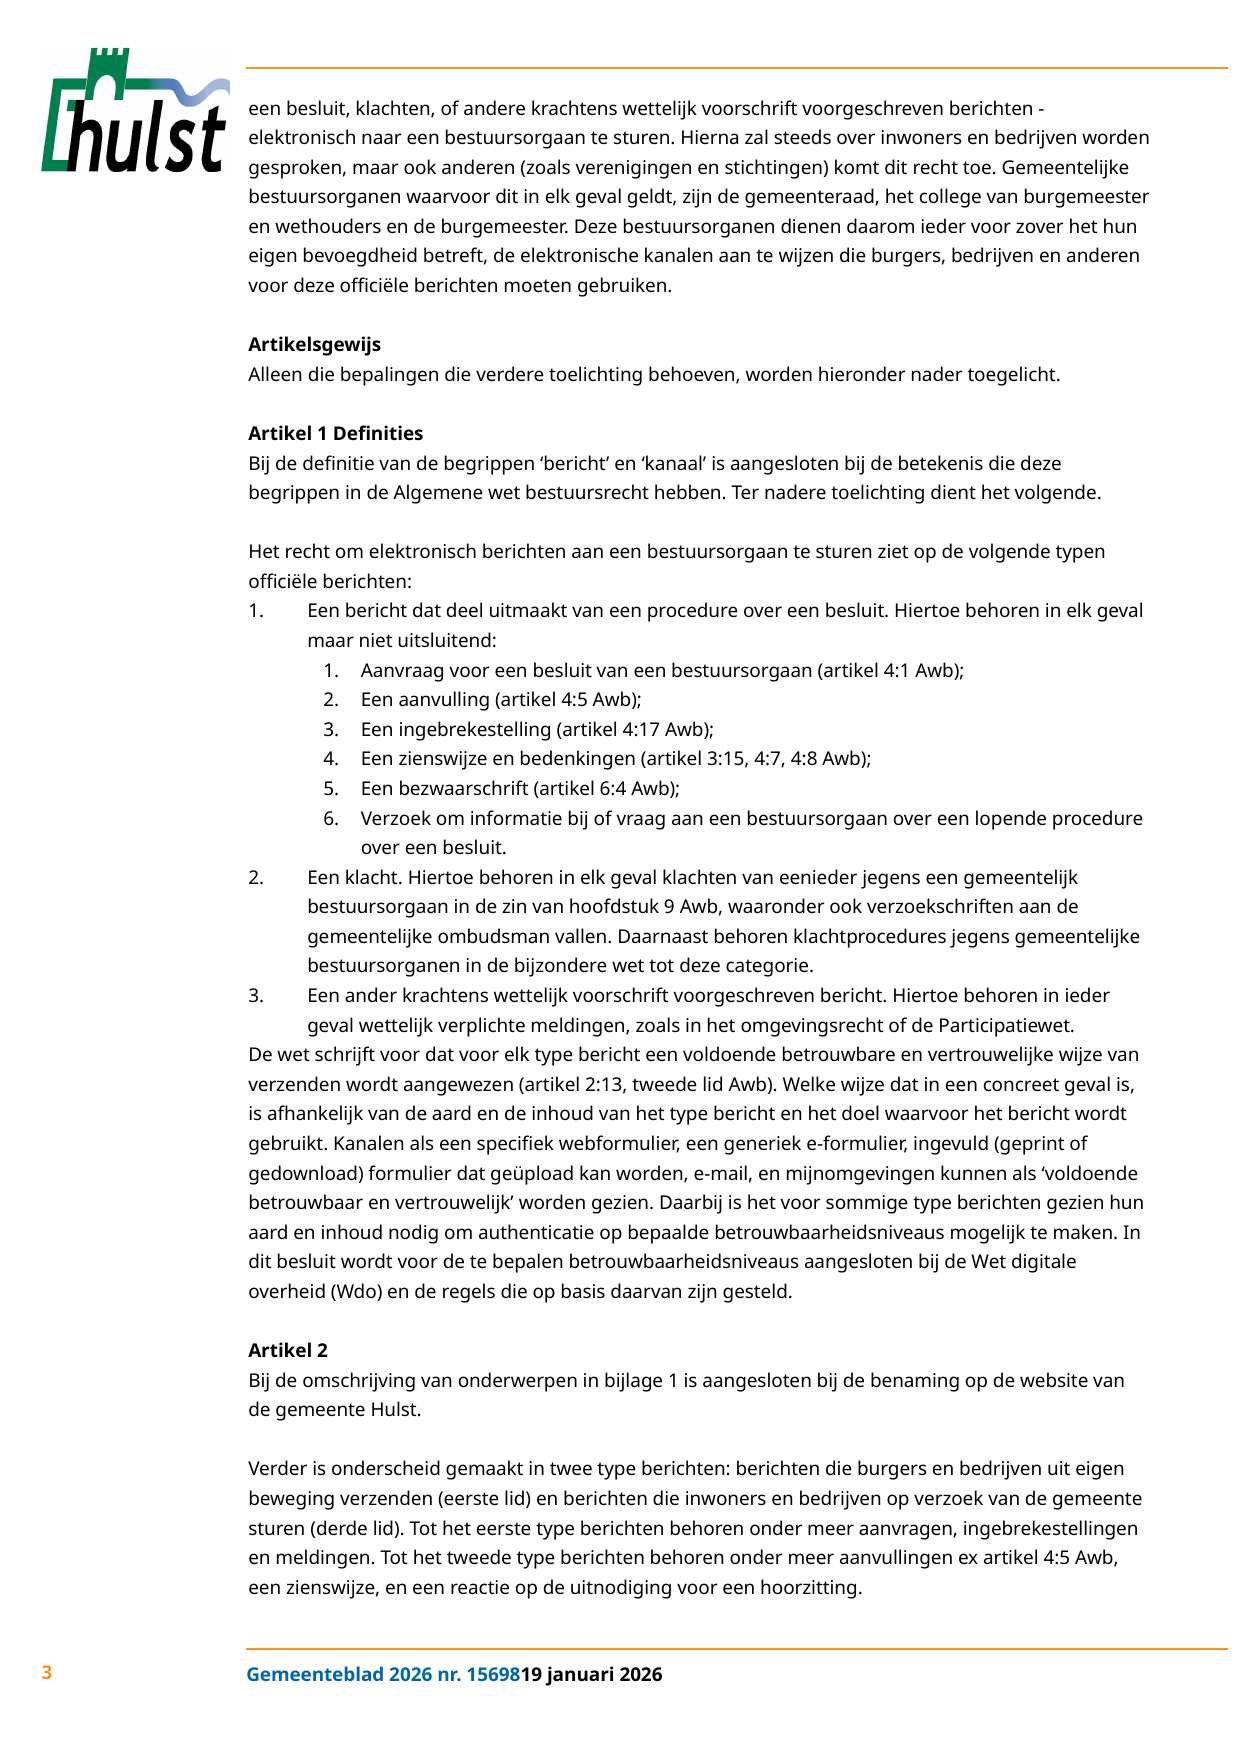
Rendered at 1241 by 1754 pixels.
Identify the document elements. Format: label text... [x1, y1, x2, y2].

list Een bericht dat deel uitmaakt van een procedure over een besluit. Hiertoe behoren in elk geval maar niet uitsluitend: [248, 598, 1152, 653]
list Verzoek om informatie bij of vraag aan een bestuursorgaan over een lopende procedure over een besluit. [323, 805, 1152, 860]
list Een ander krachtens wettelijk voorschrift voorgeschreven bericht. Hiertoe behoren in ieder geval wettelijk verplichte meldingen, zoals in het omgevingsrecht of de Participatiewet. [248, 982, 1152, 1038]
text Artikel 1 Definities [248, 420, 1152, 446]
list Een ingebrekestelling (artikel 4:17 Awb); [323, 716, 1152, 742]
text een besluit, klachten, of andere krachtens wettelijk voorschrift voorgeschreven berichten - elektronisch naar een bestuursorgaan te sturen. Hierna zal steeds over inwoners en bedrijven worden gesproken, maar ook anderen (zoals verenigingen en stichtingen) komt dit recht toe. Gemeentelijke bestuursorganen waarvoor dit in elk geval geldt, zijn de gemeenteraad, het college van burgemeester en wethouders en de burgemeester. Deze bestuursorganen dienen daarom ieder voor zover het hun eigen bevoegdheid betreft, de elektronische kanalen aan te wijzen die burgers, bedrijven en anderen voor deze officiële berichten moeten gebruiken. [248, 95, 1152, 298]
text Bij de definitie van de begrippen ‘bericht’ en ‘kanaal’ is aangesloten bij de betekenis die deze begrippen in de Algemene wet bestuursrecht hebben. Ter nadere toelichting dient het volgende. [248, 450, 1152, 505]
text Artikel 2 [248, 1337, 1152, 1363]
list Een aanvulling (artikel 4:5 Awb); [323, 686, 1152, 712]
text Artikelsgewijs [248, 331, 1152, 357]
text Het recht om elektronisch berichten aan een bestuursorgaan te sturen ziet op de volgende typen officiële berichten: [248, 538, 1152, 594]
list Een bezwaarschrift (artikel 6:4 Awb); [323, 775, 1152, 801]
picture [41, 47, 231, 172]
list Aanvraag voor een besluit van een bestuursorgaan (artikel 4:1 Awb); [323, 657, 1152, 683]
text Verder is onderscheid gemaakt in twee type berichten: berichten die burgers en bedrijven uit eigen beweging verzenden (eerste lid) en berichten die inwoners en bedrijven op verzoek van de gemeente sturen (derde lid). Tot het eerste type berichten behoren onder meer aanvragen, ingebrekestellingen en meldingen. Tot het tweede type berichten behoren onder meer aanvullingen ex artikel 4:5 Awb, een zienswijze, en een reactie op de uitnodiging voor een hoorzitting. [248, 1456, 1152, 1600]
text Alleen die bepalingen die verdere toelichting behoeven, worden hieronder nader toegelicht. [248, 361, 1152, 387]
text De wet schrijft voor dat voor elk type bericht een voldoende betrouwbare en vertrouwelijke wijze van verzenden wordt aangewezen (artikel 2:13, tweede lid Awb). Welke wijze dat in een concreet geval is, is afhankelijk van de aard en de inhoud van het type bericht en het doel waarvoor het bericht wordt gebruikt. Kanalen als een specifiek webformulier, een generiek e-formulier, ingevuld (geprint of gedownload) formulier dat geüpload kan worden, e-mail, en mijnomgevingen kunnen als ‘voldoende betrouwbaar en vertrouwelijk’ worden gezien. Daarbij is het voor sommige type berichten gezien hun aard en inhoud nodig om authenticatie op bepaalde betrouwbaarheidsniveaus mogelijk te maken. In dit besluit wordt voor de te bepalen betrouwbaarheidsniveaus aangesloten bij de Wet digitale overheid (Wdo) en de regels die op basis daarvan zijn gesteld. [248, 1041, 1152, 1304]
list Een klacht. Hiertoe behoren in elk geval klachten van eenieder jegens een gemeentelijk bestuursorgaan in de zin van hoofdstuk 9 Awb, waaronder ook verzoekschriften aan de gemeentelijke ombudsman vallen. Daarnaast behoren klachtprocedures jegens gemeentelijke bestuursorganen in de bijzondere wet tot deze categorie. [248, 864, 1152, 978]
list Een zienswijze en bedenkingen (artikel 3:15, 4:7, 4:8 Awb); [323, 746, 1152, 771]
text Bij de omschrijving van onderwerpen in bijlage 1 is aangesloten bij de benaming op de website van de gemeente Hulst. [248, 1367, 1152, 1422]
